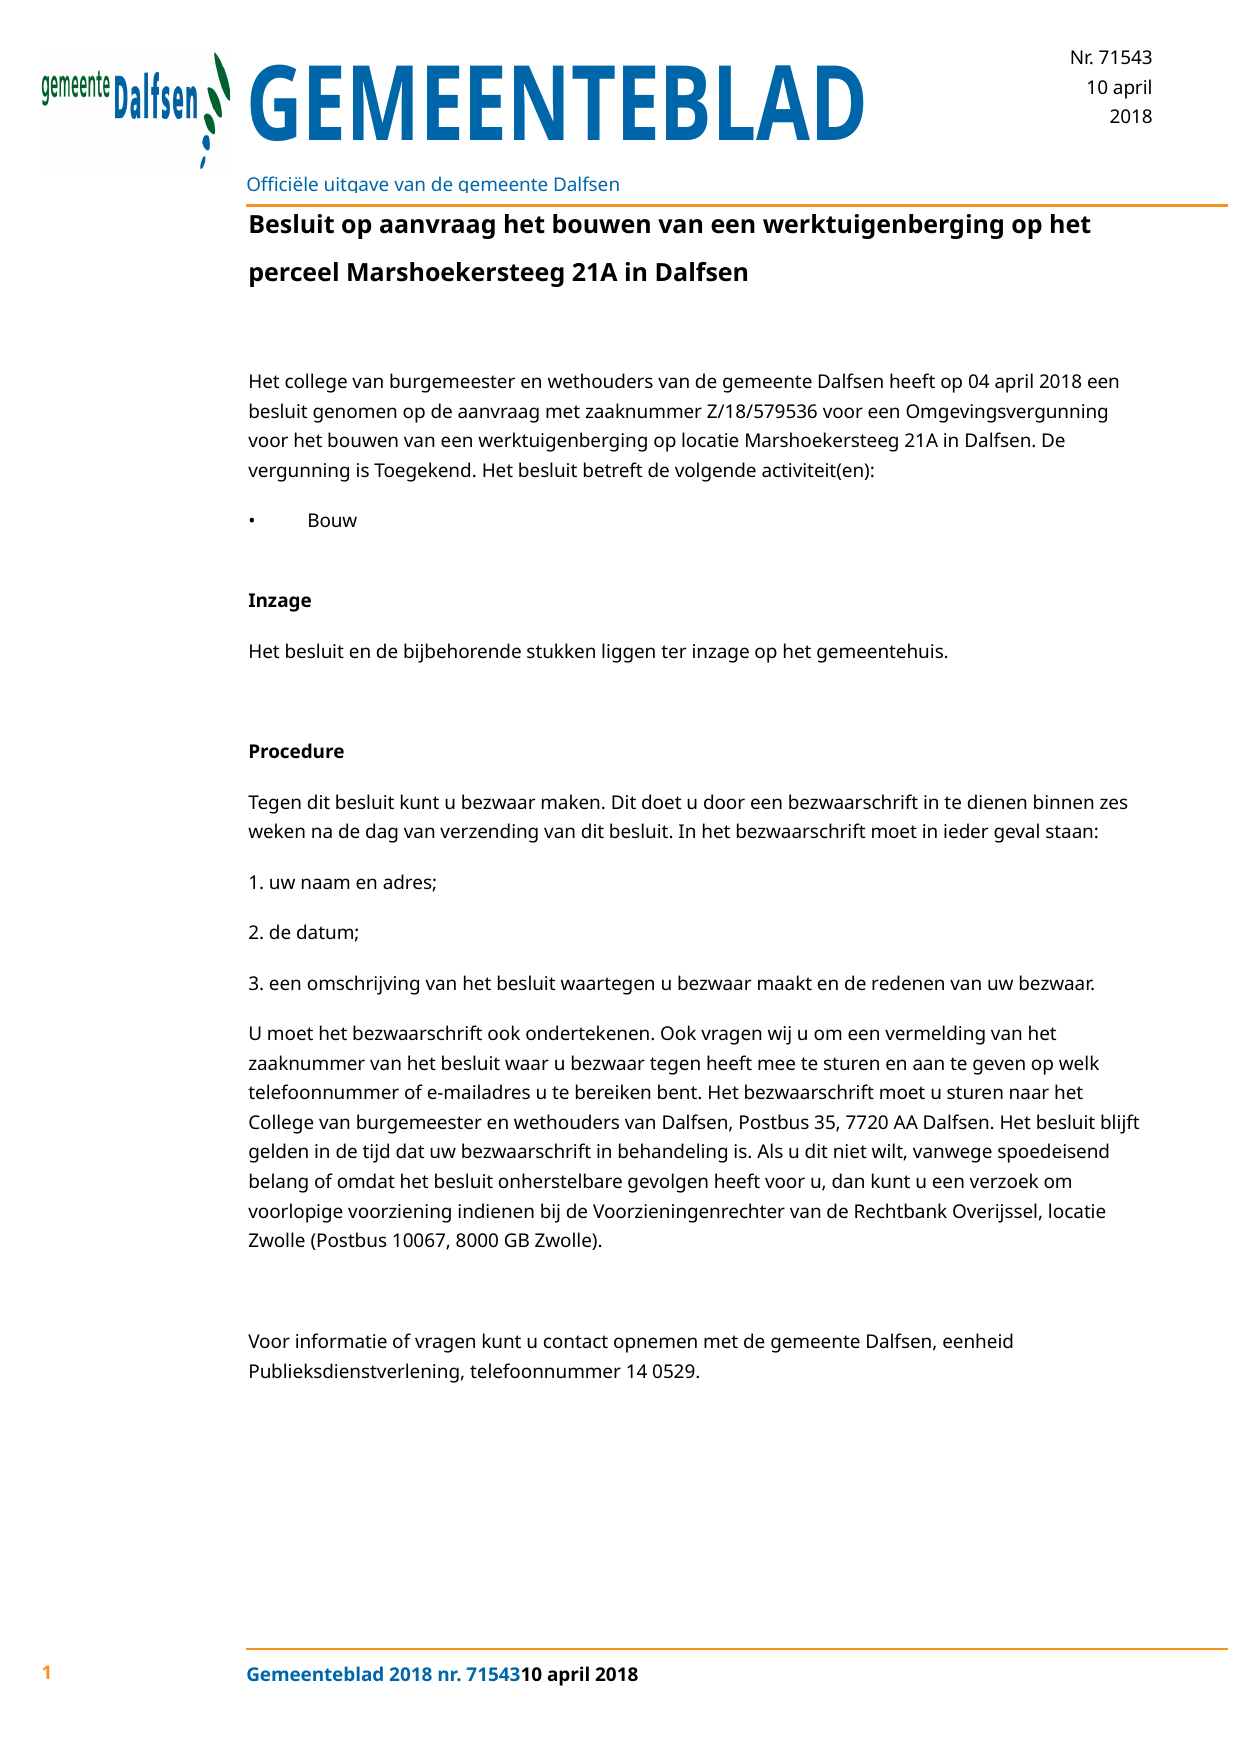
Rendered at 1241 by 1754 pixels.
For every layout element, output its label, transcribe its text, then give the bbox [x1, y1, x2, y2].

text Procedure [248, 739, 1152, 764]
text 2. de datum; [248, 919, 1152, 945]
text Voor informatie of vragen kunt u contact opnemen met de gemeente Dalfsen, eenheid Publieksdienstverlening, telefoonnummer 14 0529. [248, 1328, 1152, 1384]
text 3. een omschrijving van het besluit waartegen u bezwaar maakt en de redenen van uw bezwaar. [248, 970, 1152, 996]
list Bouw [248, 507, 1152, 533]
text Inzage [248, 587, 1152, 613]
text U moet het bezwaarschrift ook ondertekenen. Ook vragen wij u om een vermelding van het zaaknummer van het besluit waar u bezwaar tegen heeft mee te sturen en aan te geven op welk telefoonnummer of e-mailadres u te bereiken bent. Het bezwaarschrift moet u sturen naar het College van burgemeester en wethouders van Dalfsen, Postbus 35, 7720 AA Dalfsen. Het besluit blijft gelden in de tijd dat uw bezwaarschrift in behandeling is. Als u dit niet wilt, vanwege spoedeisend belang of omdat het besluit onherstelbare gevolgen heeft voor u, dan kunt u een verzoek om voorlopige voorziening indienen bij de Voorzieningenrechter van de Rechtbank Overijssel, locatie Zwolle (Postbus 10067, 8000 GB Zwolle). [248, 1020, 1152, 1253]
text Het besluit en de bijbehorende stukken liggen ter inzage op het gemeentehuis. [248, 638, 1152, 664]
text 1. uw naam en adres; [248, 869, 1152, 895]
text Het college van burgemeester en wethouders van de gemeente Dalfsen heeft op 04 april 2018 een besluit genomen op de aanvraag met zaaknummer Z/18/579536 voor een Omgevingsvergunning voor het bouwen van een werktuigenberging op locatie Marshoekersteeg 21A in Dalfsen. De vergunning is Toegekend. Het besluit betreft de volgende activiteit(en): [248, 368, 1152, 483]
text Tegen dit besluit kunt u bezwaar maken. Dit doet u door een bezwaarschrift in te dienen binnen zes weken na de dag van verzending van dit besluit. In het bezwaarschrift moet in ieder geval staan: [248, 789, 1152, 844]
picture [41, 47, 231, 172]
text Besluit op aanvraag het bouwen van een werktuigenberging op het perceel Marshoekersteeg 21A in Dalfsen [248, 207, 1152, 288]
